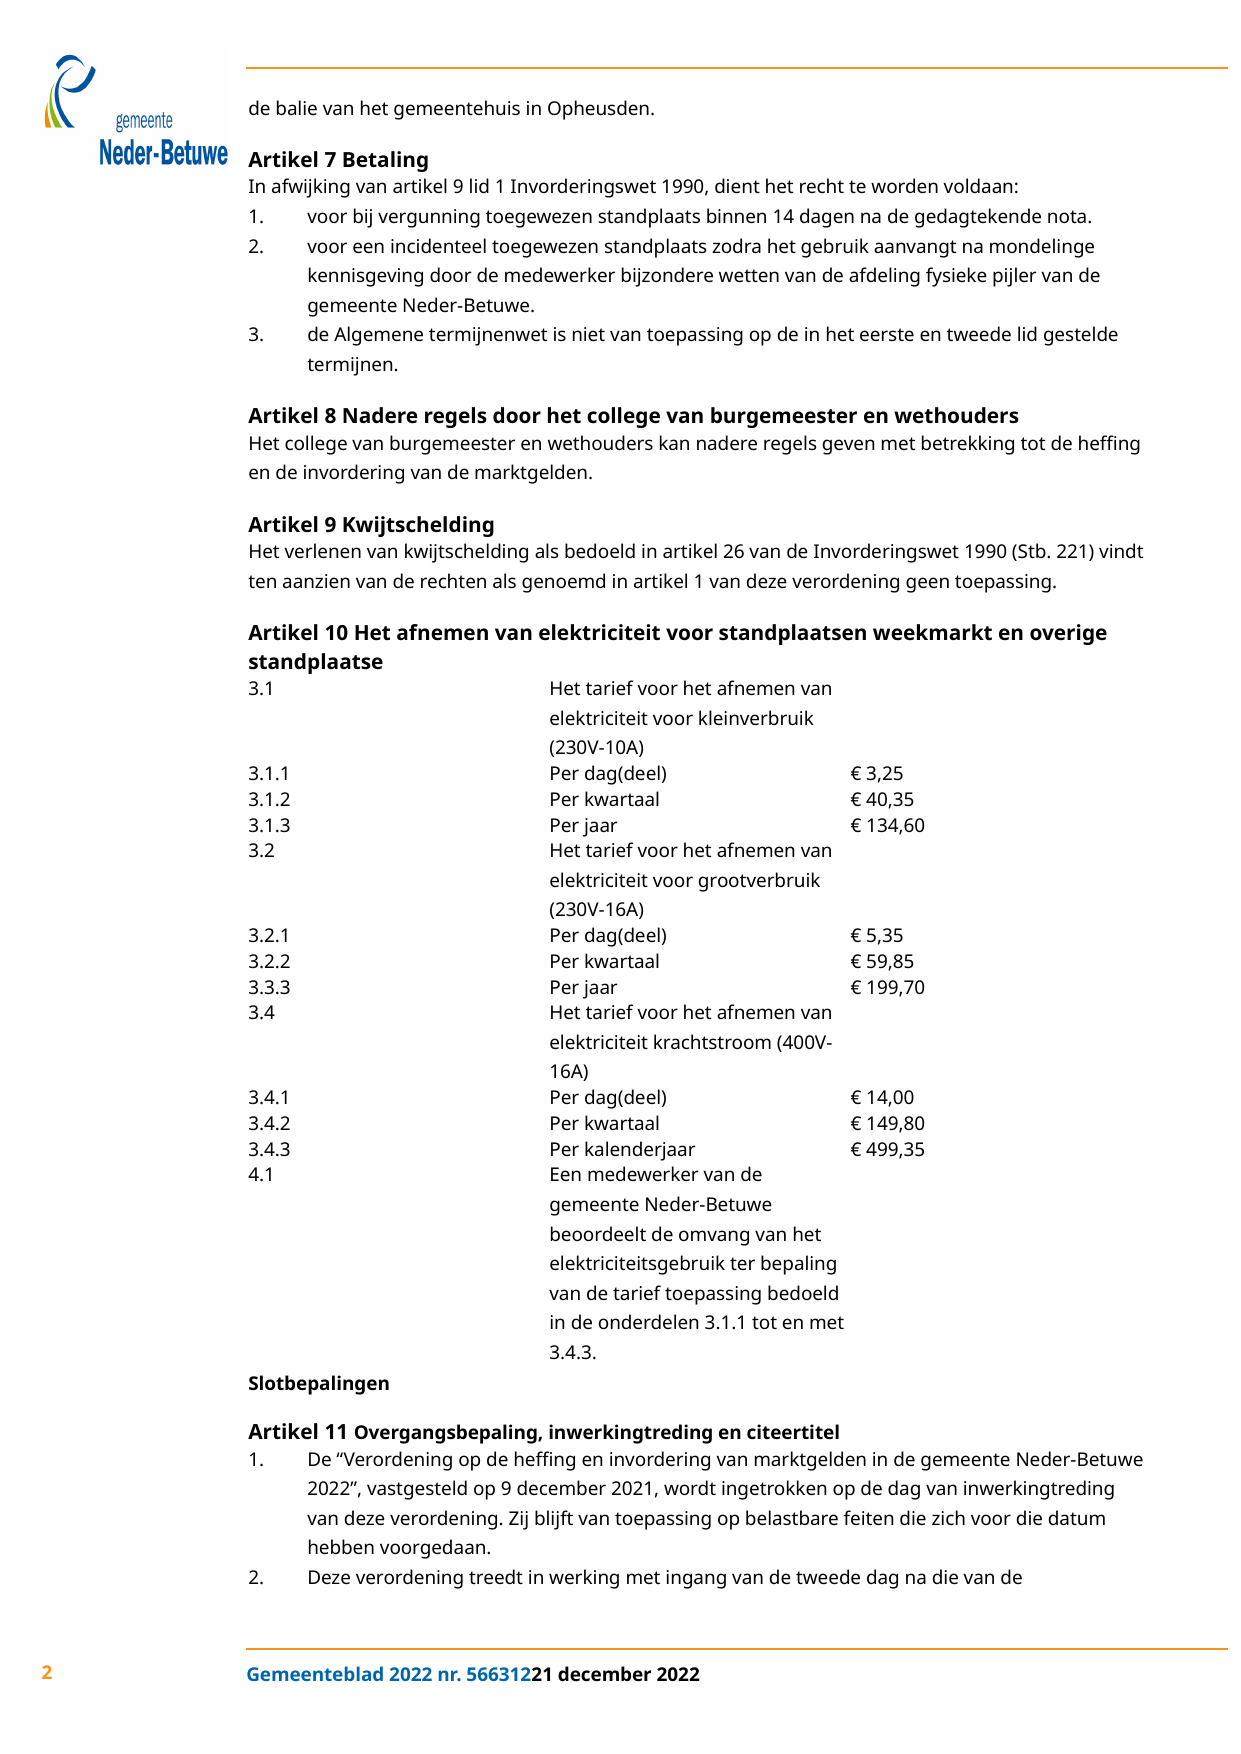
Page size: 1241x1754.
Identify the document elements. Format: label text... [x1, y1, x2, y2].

table_cell 4.1 [248, 1162, 549, 1365]
table_cell € 3,25 [850, 760, 1152, 786]
text Artikel 8 Nadere regels door het college van burgemeester en wethouders [248, 402, 1152, 430]
picture [41, 47, 231, 172]
table_cell Per jaar [549, 974, 850, 999]
table_cell [850, 1000, 1152, 1084]
table_cell 3.1.1 [248, 760, 549, 786]
table_cell € 40,35 [850, 786, 1152, 812]
text Slotbepalingen [248, 1368, 1152, 1397]
table_cell € 149,80 [850, 1110, 1152, 1136]
table_cell € 199,70 [850, 974, 1152, 999]
text Artikel 7 Betaling [248, 145, 1152, 174]
table_cell Het tarief voor het afnemen van elektriciteit voor grootverbruik (230V-16A) [549, 838, 850, 922]
list Deze verordening treedt in werking met ingang van de tweede dag na die van de [248, 1564, 1152, 1590]
table_cell 3.4.3 [248, 1136, 549, 1162]
table_cell 3.4.1 [248, 1085, 549, 1110]
table_cell € 499,35 [850, 1136, 1152, 1162]
table_cell [850, 1162, 1152, 1365]
list voor een incidenteel toegewezen standplaats zodra het gebruik aanvangt na mondelinge kennisgeving door de medewerker bijzondere wetten van de afdeling fysieke pijler van de gemeente Neder-Betuwe. [248, 233, 1152, 318]
table_cell Het tarief voor het afnemen van elektriciteit krachtstroom (400V-16A) [549, 1000, 850, 1084]
table_cell 3.2.2 [248, 948, 549, 974]
table_cell € 134,60 [850, 812, 1152, 837]
table_header Het tarief voor het afnemen van elektriciteit voor kleinverbruik (230V-10A) [549, 675, 850, 760]
table_cell € 5,35 [850, 923, 1152, 948]
table_cell [850, 838, 1152, 922]
list De “Verordening op de heffing en invordering van marktgelden in de gemeente Neder-Betuwe 2022”, vastgesteld op 9 december 2021, wordt ingetrokken op de dag van inwerkingtreding van deze verordening. Zij blijft van toepassing op belastbare feiten die zich voor die datum hebben voorgedaan. [248, 1446, 1152, 1560]
table_cell Per kwartaal [549, 948, 850, 974]
table_cell € 59,85 [850, 948, 1152, 974]
text Artikel 10 Het afnemen van elektriciteit voor standplaatsen weekmarkt en overige standplaatse [248, 618, 1152, 675]
table_cell 3.1.2 [248, 786, 549, 812]
table_cell 3.2.1 [248, 923, 549, 948]
text Het verlenen van kwijtschelding als bedoeld in artikel 26 van de Invorderingswet 1990 (Stb. 221) vindt ten aanzien van de rechten als genoemd in artikel 1 van deze verordening geen toepassing. [248, 538, 1152, 594]
table_header [850, 675, 1152, 760]
list de Algemene termijnenwet is niet van toepassing op de in het eerste en tweede lid gestelde termijnen. [248, 322, 1152, 377]
table_cell € 14,00 [850, 1085, 1152, 1110]
text Het college van burgemeester en wethouders kan nadere regels geven met betrekking tot de heffing en de invordering van de marktgelden. [248, 430, 1152, 485]
table_cell Per dag(deel) [549, 1085, 850, 1110]
text de balie van het gemeentehuis in Opheusden. [248, 95, 1152, 121]
table_cell Per kalenderjaar [549, 1136, 850, 1162]
table_cell 3.3.3 [248, 974, 549, 999]
text Artikel 9 Kwijtschelding [248, 510, 1152, 538]
table_cell 3.4 [248, 1000, 549, 1084]
text In afwijking van artikel 9 lid 1 Invorderingswet 1990, dient het recht te worden voldaan: [248, 174, 1152, 199]
table_cell Per jaar [549, 812, 850, 837]
list voor bij vergunning toegewezen standplaats binnen 14 dagen na de gedagtekende nota. [248, 203, 1152, 229]
text Artikel 11 Overgangsbepaling, inwerkingtreding en citeertitel [248, 1417, 1152, 1446]
table_cell Per dag(deel) [549, 760, 850, 786]
table_cell 3.2 [248, 838, 549, 922]
table_cell Per dag(deel) [549, 923, 850, 948]
table_cell 3.1.3 [248, 812, 549, 837]
table_cell Een medewerker van de gemeente Neder-Betuwe beoordeelt de omvang van het elektriciteitsgebruik ter bepaling van de tarief toepassing bedoeld in de onderdelen 3.1.1 tot en met 3.4.3. [549, 1162, 850, 1365]
table_cell 3.4.2 [248, 1110, 549, 1136]
table_header 3.1 [248, 675, 549, 760]
table_cell Per kwartaal [549, 786, 850, 812]
table_cell Per kwartaal [549, 1110, 850, 1136]
